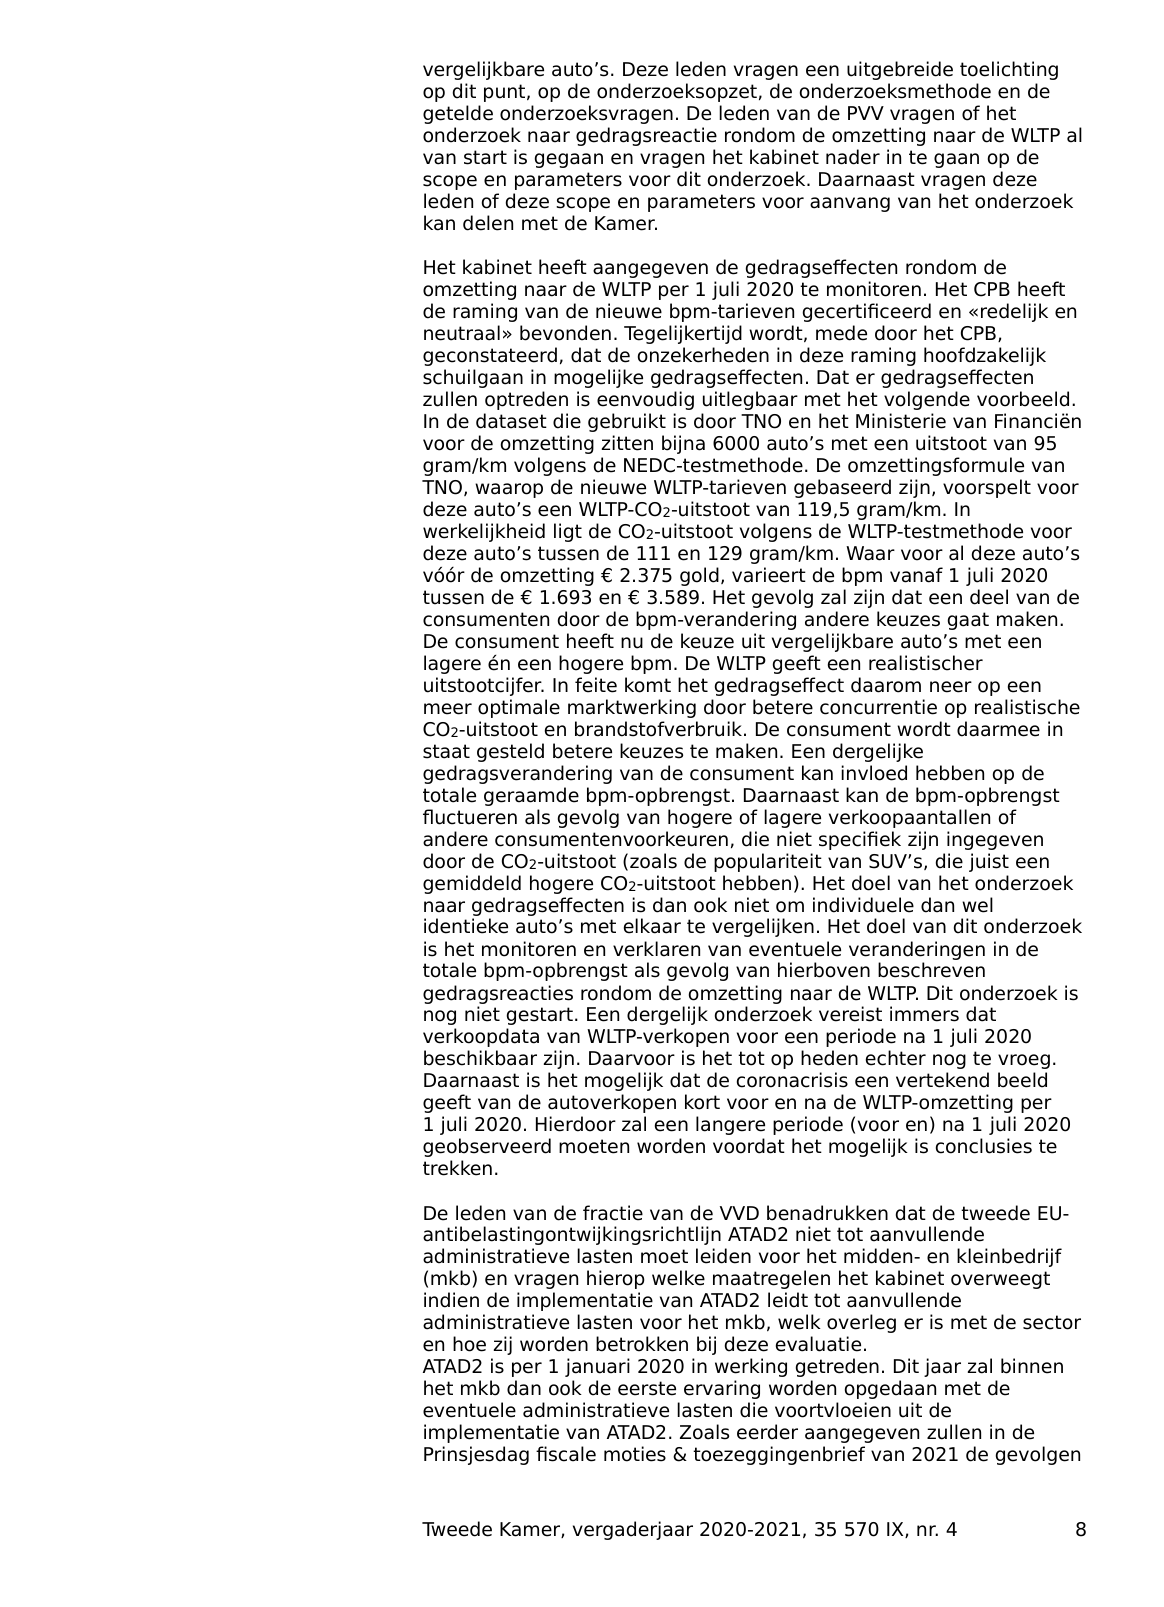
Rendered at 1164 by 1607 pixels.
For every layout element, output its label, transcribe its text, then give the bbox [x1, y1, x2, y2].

text vergelijkbare auto’s. Deze leden vragen een uitgebreide toelichting op dit punt, op de onderzoeksopzet, de onderzoeksmethode en de getelde onderzoeksvragen. De leden van de PVV vragen of het onderzoek naar gedragsreactie rondom de omzetting naar de WLTP al van start is gegaan en vragen het kabinet nader in te gaan op de scope en parameters voor dit onderzoek. Daarnaast vragen deze leden of deze scope en parameters voor aanvang van het onderzoek kan delen met de Kamer. [422, 59, 1087, 235]
text De leden van de fractie van de VVD benadrukken dat de tweede EU-antibelastingontwijkingsrichtlijn ATAD2 niet tot aanvullende administratieve lasten moet leiden voor het midden- en kleinbedrijf (mkb) en vragen hierop welke maatregelen het kabinet overweegt indien de implementatie van ATAD2 leidt tot aanvullende administratieve lasten voor het mkb, welk overleg er is met de sector en hoe zij worden betrokken bij deze evaluatie. [422, 1202, 1087, 1356]
text Het kabinet heeft aangegeven de gedragseffecten rondom de omzetting naar de WLTP per 1 juli 2020 te monitoren. Het CPB heeft de raming van de nieuwe bpm-tarieven gecertificeerd en «redelijk en neutraal» bevonden. Tegelijkertijd wordt, mede door het CPB, geconstateerd, dat de onzekerheden in deze raming hoofdzakelijk schuilgaan in mogelijke gedragseffecten. Dat er gedragseffecten zullen optreden is eenvoudig uitlegbaar met het volgende voorbeeld. In de dataset die gebruikt is door TNO en het Ministerie van Financiën voor de omzetting zitten bijna 6000 auto’s met een uitstoot van 95 gram/km volgens de NEDC-testmethode. De omzettingsformule van TNO, waarop de nieuwe WLTP-tarieven gebaseerd zijn, voorspelt voor deze auto’s een WLTP-CO2-uitstoot van 119,5 gram/km. In werkelijkheid ligt de CO2-uitstoot volgens de WLTP-testmethode voor deze auto’s tussen de 111 en 129 gram/km. Waar voor al deze auto’s vóór de omzetting € 2.375 gold, varieert de bpm vanaf 1 juli 2020 tussen de € 1.693 en € 3.589. Het gevolg zal zijn dat een deel van de consumenten door de bpm-verandering andere keuzes gaat maken. De consument heeft nu de keuze uit vergelijkbare auto’s met een lagere én een hogere bpm. De WLTP geeft een realistischer uitstootcijfer. In feite komt het gedragseffect daarom neer op een meer optimale marktwerking door betere concurrentie op realistische CO2-uitstoot en brandstofverbruik. De consument wordt daarmee in staat gesteld betere keuzes te maken. Een dergelijke gedragsverandering van de consument kan invloed hebben op de totale geraamde bpm-opbrengst. Daarnaast kan de bpm-opbrengst fluctueren als gevolg van hogere of lagere verkoopaantallen of andere consumentenvoorkeuren, die niet specifiek zijn ingegeven door de CO2-uitstoot (zoals de populariteit van SUV’s, die juist een gemiddeld hogere CO2-uitstoot hebben). Het doel van het onderzoek naar gedragseffecten is dan ook niet om individuele dan wel identieke auto’s met elkaar te vergelijken. Het doel van dit onderzoek is het monitoren en verklaren van eventuele veranderingen in de totale bpm-opbrengst als gevolg van hierboven beschreven gedragsreacties rondom de omzetting naar de WLTP. Dit onderzoek is nog niet gestart. Een dergelijk onderzoek vereist immers dat verkoopdata van WLTP-verkopen voor een periode na 1 juli 2020 beschikbaar zijn. Daarvoor is het tot op heden echter nog te vroeg. Daarnaast is het mogelijk dat de coronacrisis een vertekend beeld geeft van de autoverkopen kort voor en na de WLTP-omzetting per 1 juli 2020. Hierdoor zal een langere periode (voor en) na 1 juli 2020 geobserveerd moeten worden voordat het mogelijk is conclusies te trekken. [422, 257, 1087, 1180]
text ATAD2 is per 1 januari 2020 in werking getreden. Dit jaar zal binnen het mkb dan ook de eerste ervaring worden opgedaan met de eventuele administratieve lasten die voortvloeien uit de implementatie van ATAD2. Zoals eerder aangegeven zullen in de Prinsjesdag fiscale moties & toezeggingenbrief van 2021 de gevolgen [422, 1356, 1087, 1466]
